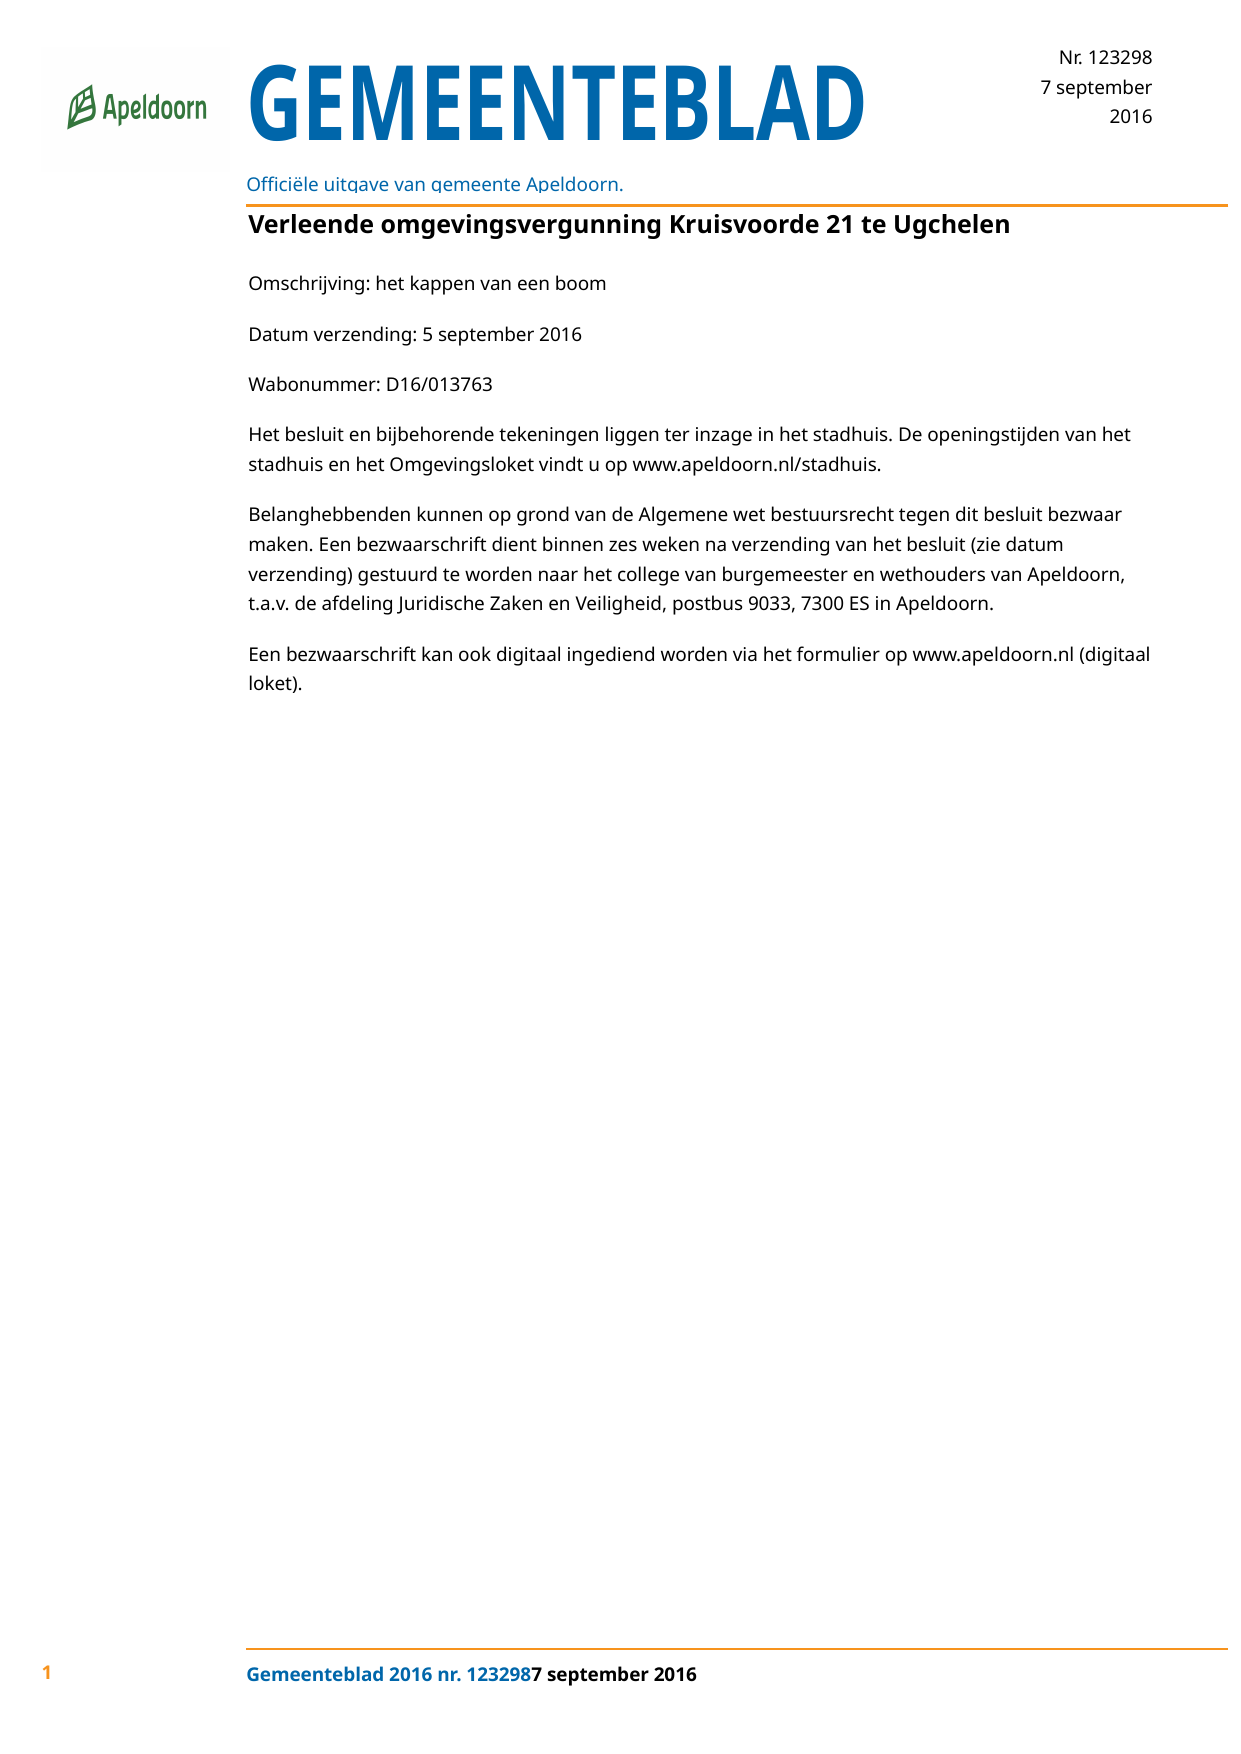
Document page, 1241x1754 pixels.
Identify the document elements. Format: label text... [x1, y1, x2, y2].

text Verleende omgevingsvergunning Kruisvoorde 21 te Ugchelen [248, 207, 1152, 241]
text Belanghebbenden kunnen op grond van de Algemene wet bestuursrecht tegen dit besluit bezwaar maken. Een bezwaarschrift dient binnen zes weken na verzending van het besluit (zie datum verzending) gestuurd te worden naar het college van burgemeester en wethouders van Apeldoorn, t.a.v. de afdeling Juridische Zaken en Veiligheid, postbus 9033, 7300 ES in Apeldoorn. [248, 502, 1152, 616]
picture [41, 47, 231, 172]
text Wabonummer: D16/013763 [248, 371, 1152, 397]
text Omschrijving: het kappen van een boom [248, 270, 1152, 296]
text Datum verzending: 5 september 2016 [248, 321, 1152, 346]
text Het besluit en bijbehorende tekeningen liggen ter inzage in het stadhuis. De openingstijden van het stadhuis en het Omgevingsloket vindt u op www.apeldoorn.nl/stadhuis. [248, 422, 1152, 477]
text Een bezwaarschrift kan ook digitaal ingediend worden via het formulier op www.apeldoorn.nl (digitaal loket). [248, 641, 1152, 696]
